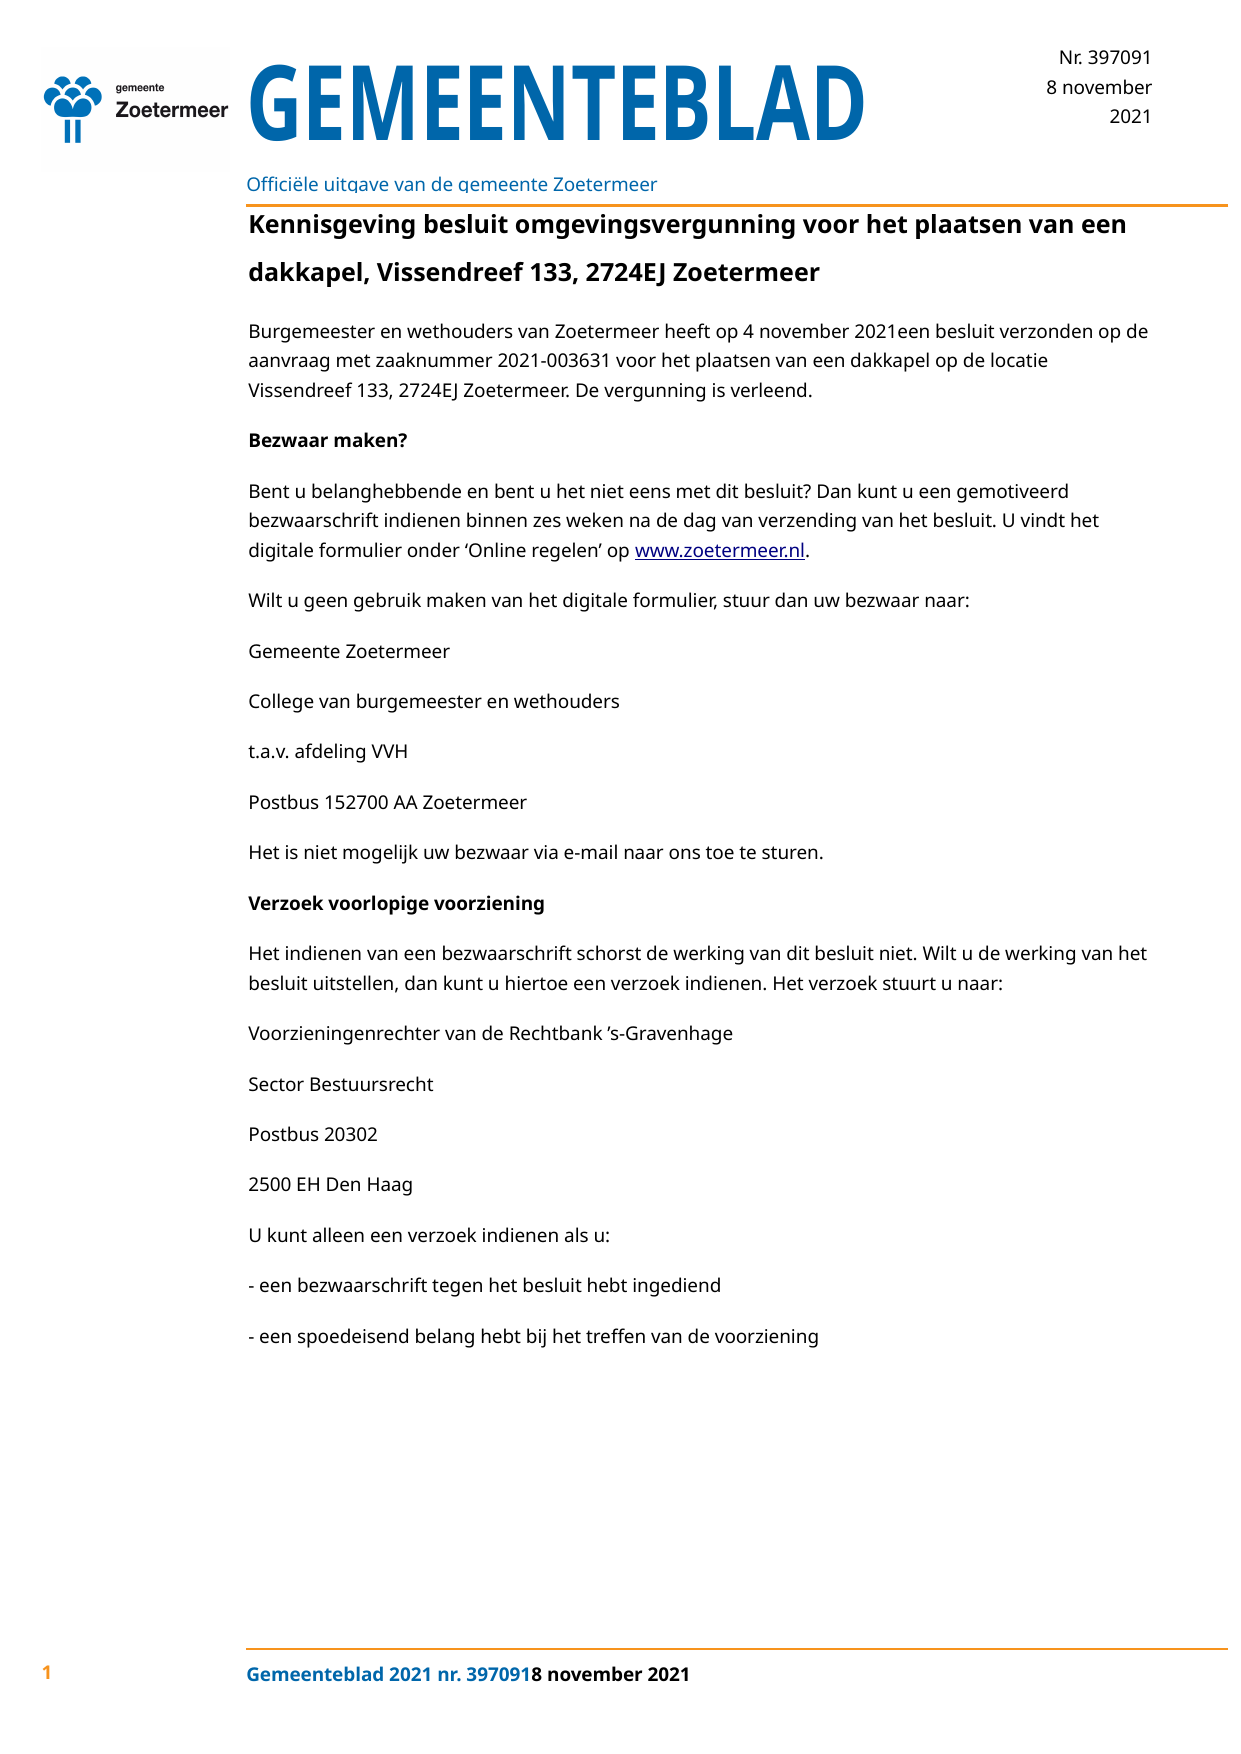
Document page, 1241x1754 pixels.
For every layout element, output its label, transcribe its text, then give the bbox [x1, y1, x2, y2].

text Postbus 20302 [248, 1121, 1152, 1147]
text Burgemeester en wethouders van Zoetermeer heeft op 4 november 2021een besluit verzonden op de aanvraag met zaaknummer 2021-003631 voor het plaatsen van een dakkapel op de locatie Vissendreef 133, 2724EJ Zoetermeer. De vergunning is verleend. [248, 318, 1152, 403]
text 2500 EH Den Haag [248, 1172, 1152, 1197]
text Postbus 152700 AA Zoetermeer [248, 789, 1152, 815]
text Verzoek voorlopige voorziening [248, 890, 1152, 916]
text - een bezwaarschrift tegen het besluit hebt ingediend [248, 1272, 1152, 1298]
text Het is niet mogelijk uw bezwaar via e-mail naar ons toe te sturen. [248, 839, 1152, 865]
text U kunt alleen een verzoek indienen als u: [248, 1222, 1152, 1248]
text Wilt u geen gebruik maken van het digitale formulier, stuur dan uw bezwaar naar: [248, 587, 1152, 613]
text - een spoedeisend belang hebt bij het treffen van de voorziening [248, 1323, 1152, 1349]
text Gemeente Zoetermeer [248, 638, 1152, 664]
text t.a.v. afdeling VVH [248, 739, 1152, 764]
text Het indienen van een bezwaarschrift schorst de werking van dit besluit niet. Wilt u de werking van het besluit uitstellen, dan kunt u hiertoe een verzoek indienen. Het verzoek stuurt u naar: [248, 940, 1152, 996]
text College van burgemeester en wethouders [248, 688, 1152, 714]
text Sector Bestuursrecht [248, 1071, 1152, 1097]
text Bezwaar maken? [248, 427, 1152, 453]
text Bent u belanghebbende en bent u het niet eens met dit besluit? Dan kunt u een gemotiveerd bezwaarschrift indienen binnen zes weken na de dag van verzending van het besluit. U vindt het digitale formulier onder ‘Online regelen’ op www.zoetermeer.nl. [248, 478, 1152, 563]
text Voorzieningenrechter van de Rechtbank ’s-Gravenhage [248, 1020, 1152, 1046]
text Kennisgeving besluit omgevingsvergunning voor het plaatsen van een dakkapel, Vissendreef 133, 2724EJ Zoetermeer [248, 207, 1152, 288]
picture [41, 47, 231, 172]
